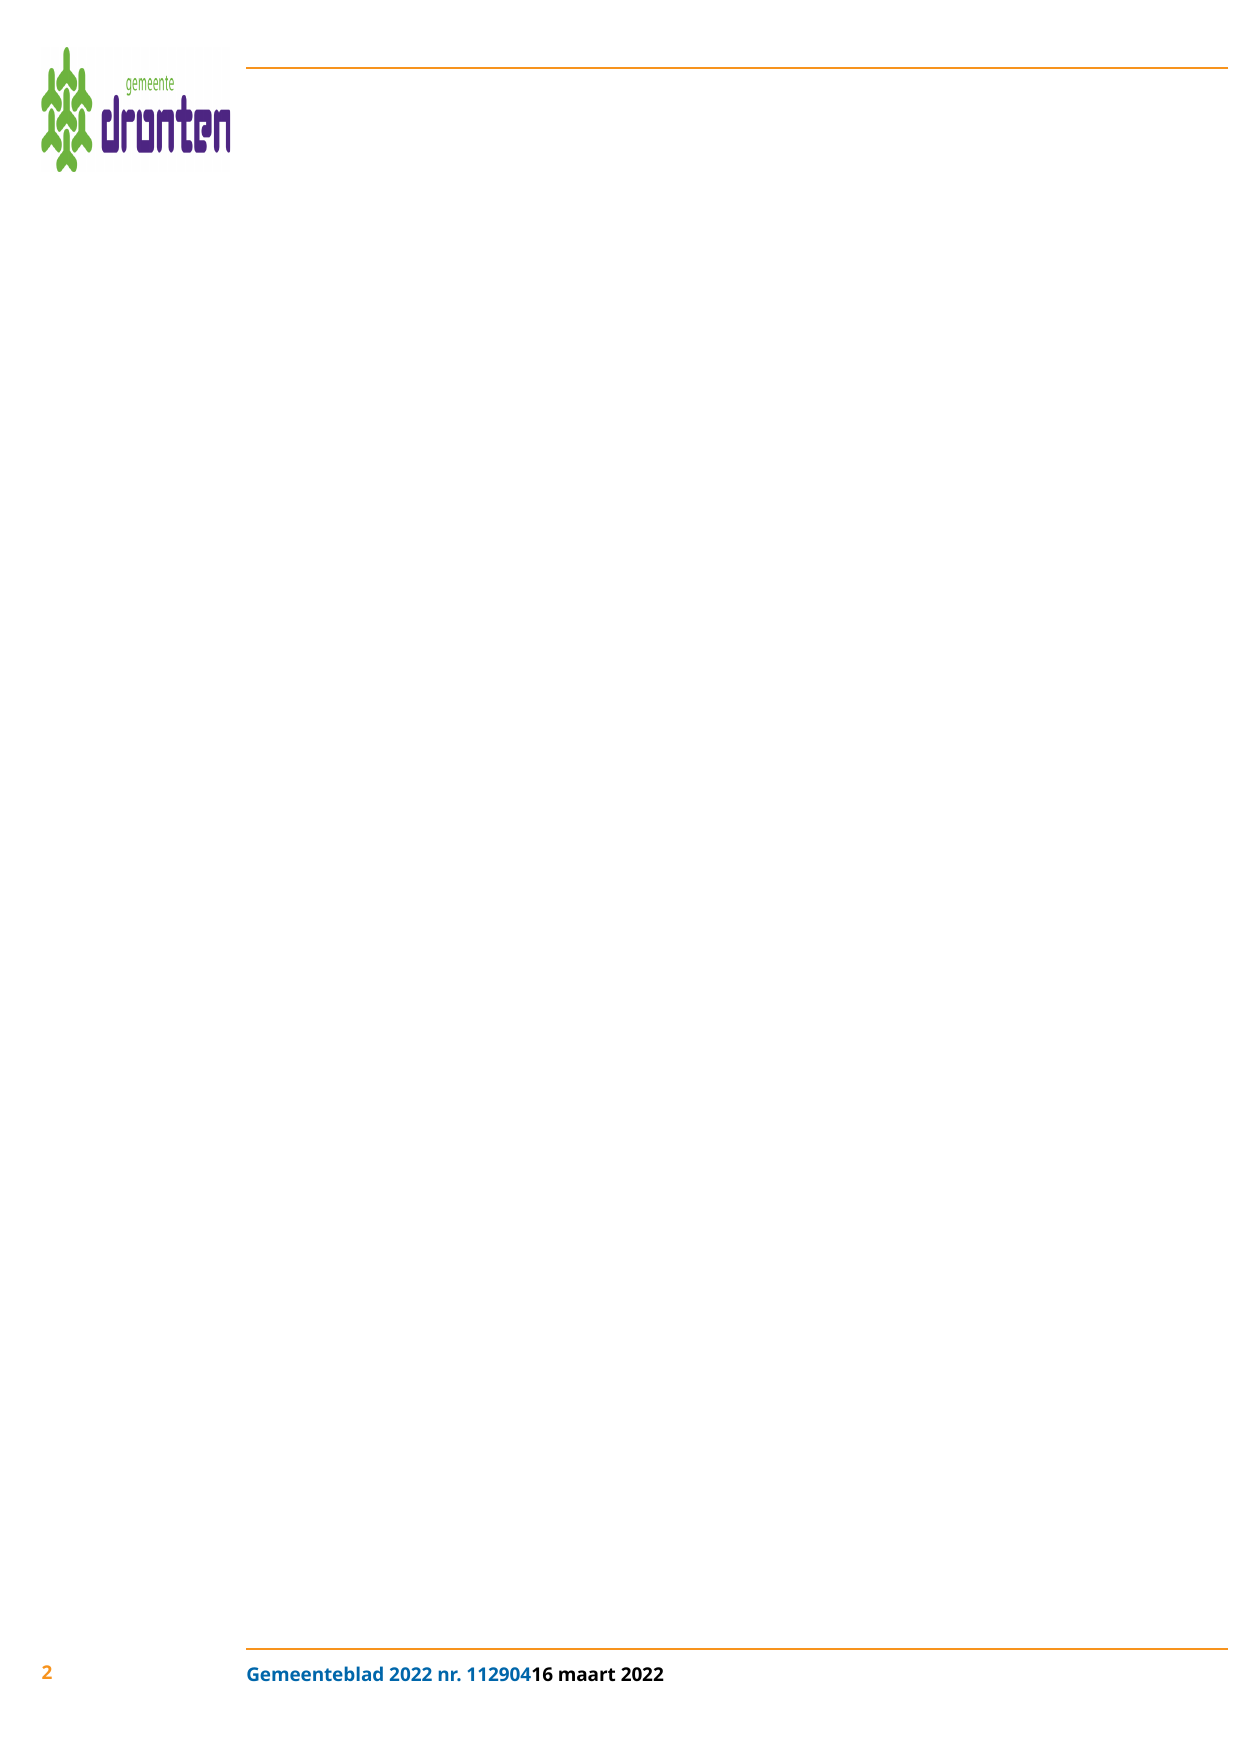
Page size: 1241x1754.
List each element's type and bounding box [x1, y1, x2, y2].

picture [41, 47, 231, 172]
